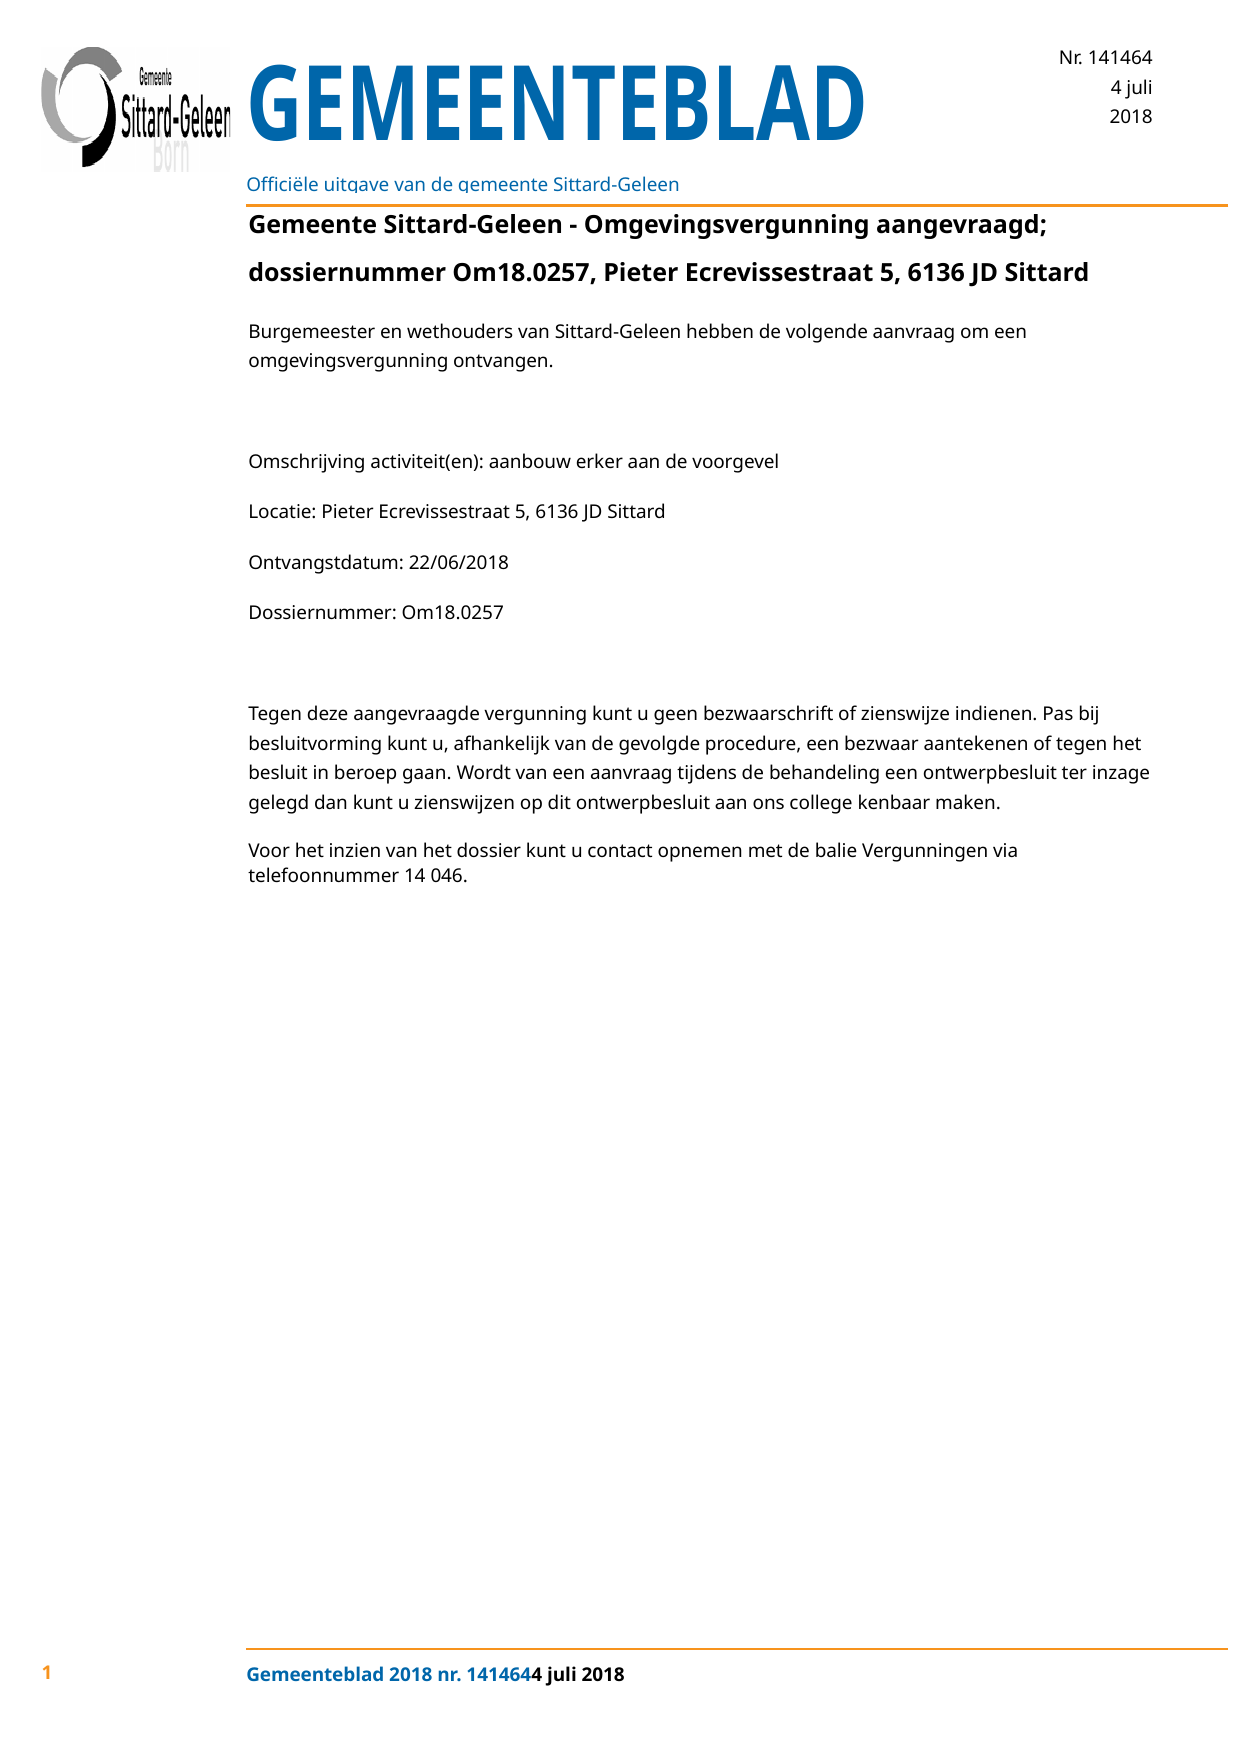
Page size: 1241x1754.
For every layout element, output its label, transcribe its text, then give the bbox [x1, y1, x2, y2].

text Burgemeester en wethouders van Sittard-Geleen hebben de volgende aanvraag om een omgevingsvergunning ontvangen. [248, 318, 1152, 373]
text Dossiernummer: Om18.0257 [248, 599, 1152, 625]
text Gemeente Sittard-Geleen - Omgevingsvergunning aangevraagd; dossiernummer Om18.0257, Pieter Ecrevissestraat 5, 6136 JD Sittard [248, 207, 1152, 288]
picture [41, 47, 231, 172]
text Locatie: Pieter Ecrevissestraat 5, 6136 JD Sittard [248, 499, 1152, 524]
text Voor het inzien van het dossier kunt u contact opnemen met de balie Vergunningen via telefoonnummer 14 046. [248, 837, 1152, 888]
text Omschrijving activiteit(en): aanbouw erker aan de voorgevel [248, 448, 1152, 474]
text Ontvangstdatum: 22/06/2018 [248, 549, 1152, 575]
text Tegen deze aangevraagde vergunning kunt u geen bezwaarschrift of zienswijze indienen. Pas bij besluitvorming kunt u, afhankelijk van de gevolgde procedure, een bezwaar aantekenen of tegen het besluit in beroep gaan. Wordt van een aanvraag tijdens de behandeling een ontwerpbesluit ter inzage gelegd dan kunt u zienswijzen op dit ontwerpbesluit aan ons college kenbaar maken. [248, 700, 1152, 815]
